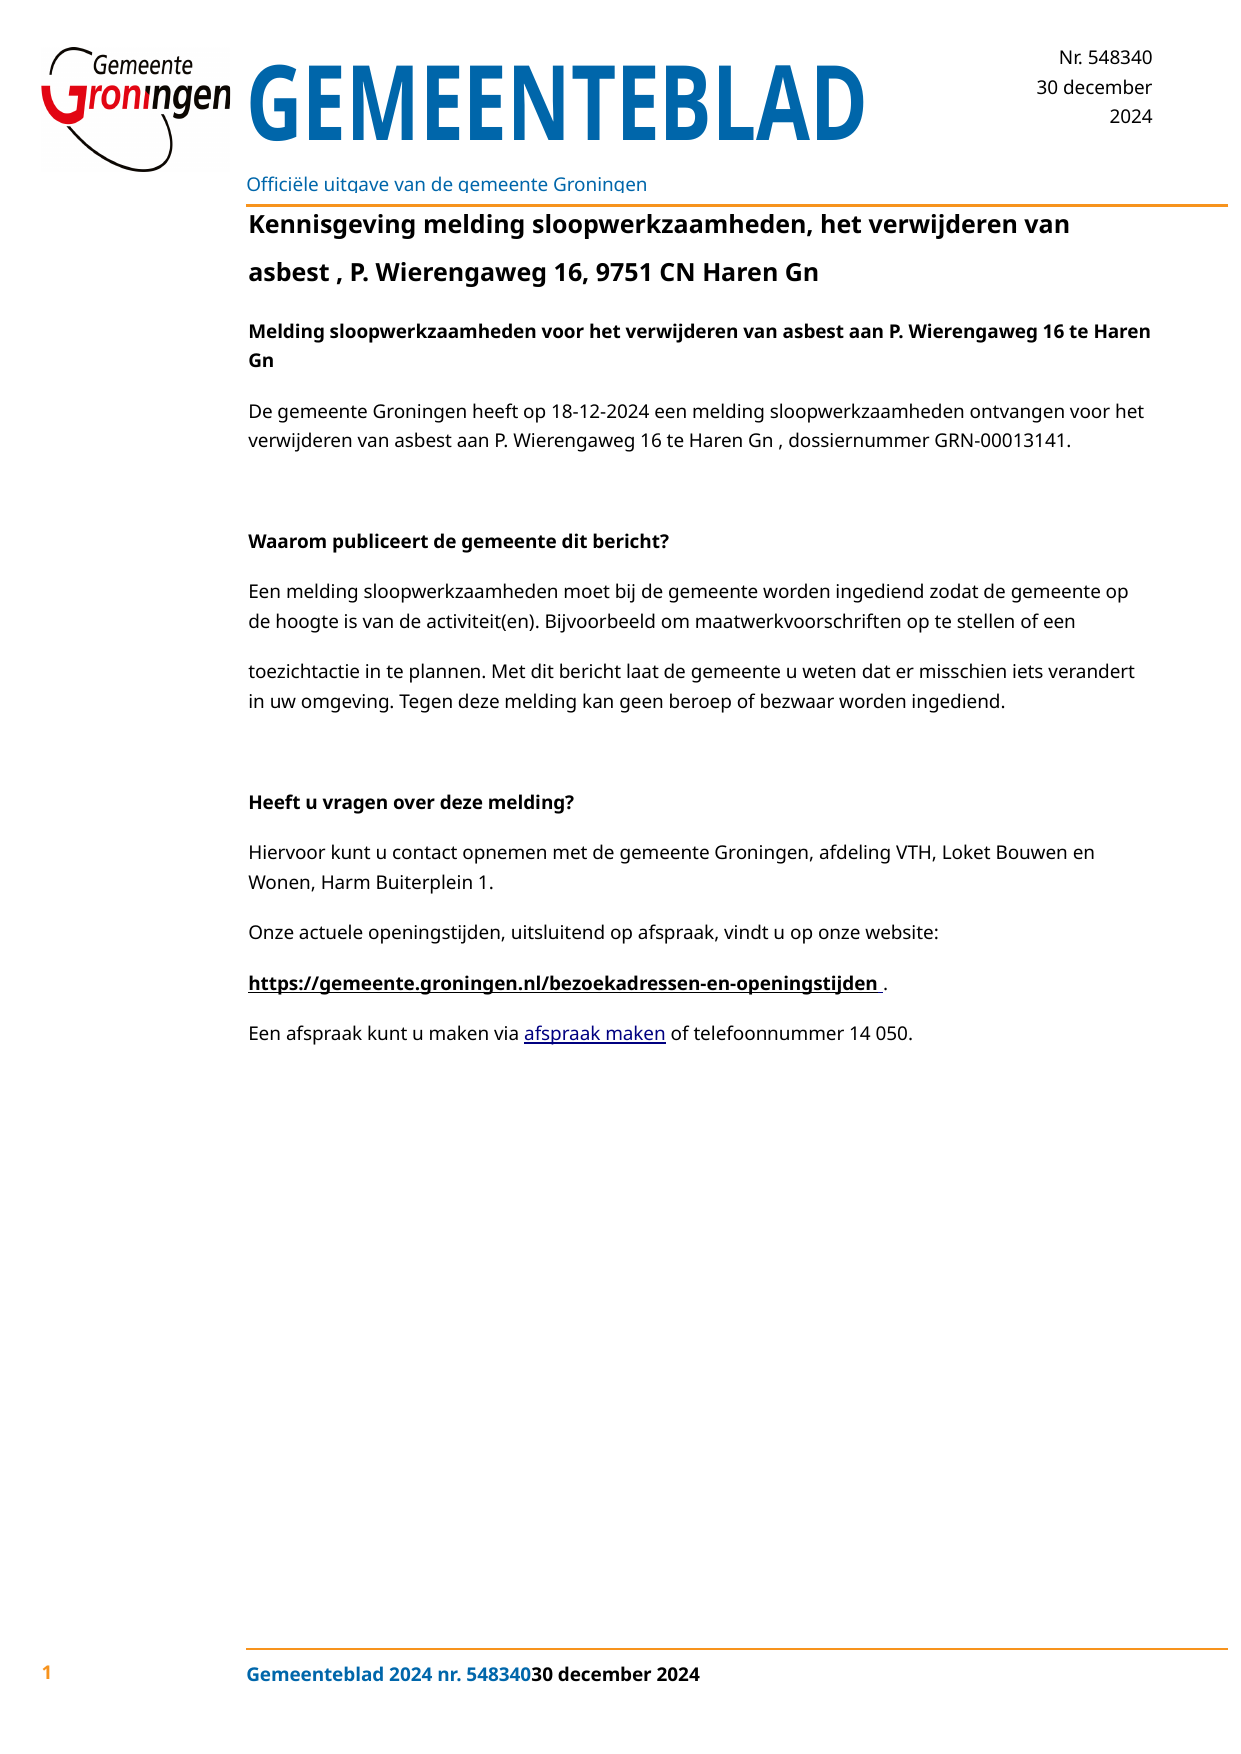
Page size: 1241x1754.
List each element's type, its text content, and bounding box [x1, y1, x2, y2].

text Melding sloopwerkzaamheden voor het verwijderen van asbest aan P. Wierengaweg 16 te Haren Gn [248, 318, 1152, 373]
text Waarom publiceert de gemeente dit bericht? [248, 528, 1152, 554]
picture [41, 47, 231, 172]
text Onze actuele openingstijden, uitsluitend op afspraak, vindt u op onze website: [248, 919, 1152, 945]
text Hiervoor kunt u contact opnemen met de gemeente Groningen, afdeling VTH, Loket Bouwen en Wonen, Harm Buiterplein 1. [248, 839, 1152, 895]
text Een afspraak kunt u maken via afspraak maken of telefoonnummer 14 050. [248, 1020, 1152, 1046]
text Heeft u vragen over deze melding? [248, 789, 1152, 815]
text https://gemeente.groningen.nl/bezoekadressen-en-openingstijden . [248, 970, 1152, 996]
text toezichtactie in te plannen. Met dit bericht laat de gemeente u weten dat er misschien iets verandert in uw omgeving. Tegen deze melding kan geen beroep of bezwaar worden ingediend. [248, 659, 1152, 714]
text Een melding sloopwerkzaamheden moet bij de gemeente worden ingediend zodat de gemeente op de hoogte is van de activiteit(en). Bijvoorbeeld om maatwerkvoorschriften op te stellen of een [248, 579, 1152, 634]
text Kennisgeving melding sloopwerkzaamheden, het verwijderen van asbest , P. Wierengaweg 16, 9751 CN Haren Gn [248, 207, 1152, 288]
text De gemeente Groningen heeft op 18-12-2024 een melding sloopwerkzaamheden ontvangen voor het verwijderen van asbest aan P. Wierengaweg 16 te Haren Gn , dossiernummer GRN-00013141. [248, 398, 1152, 453]
